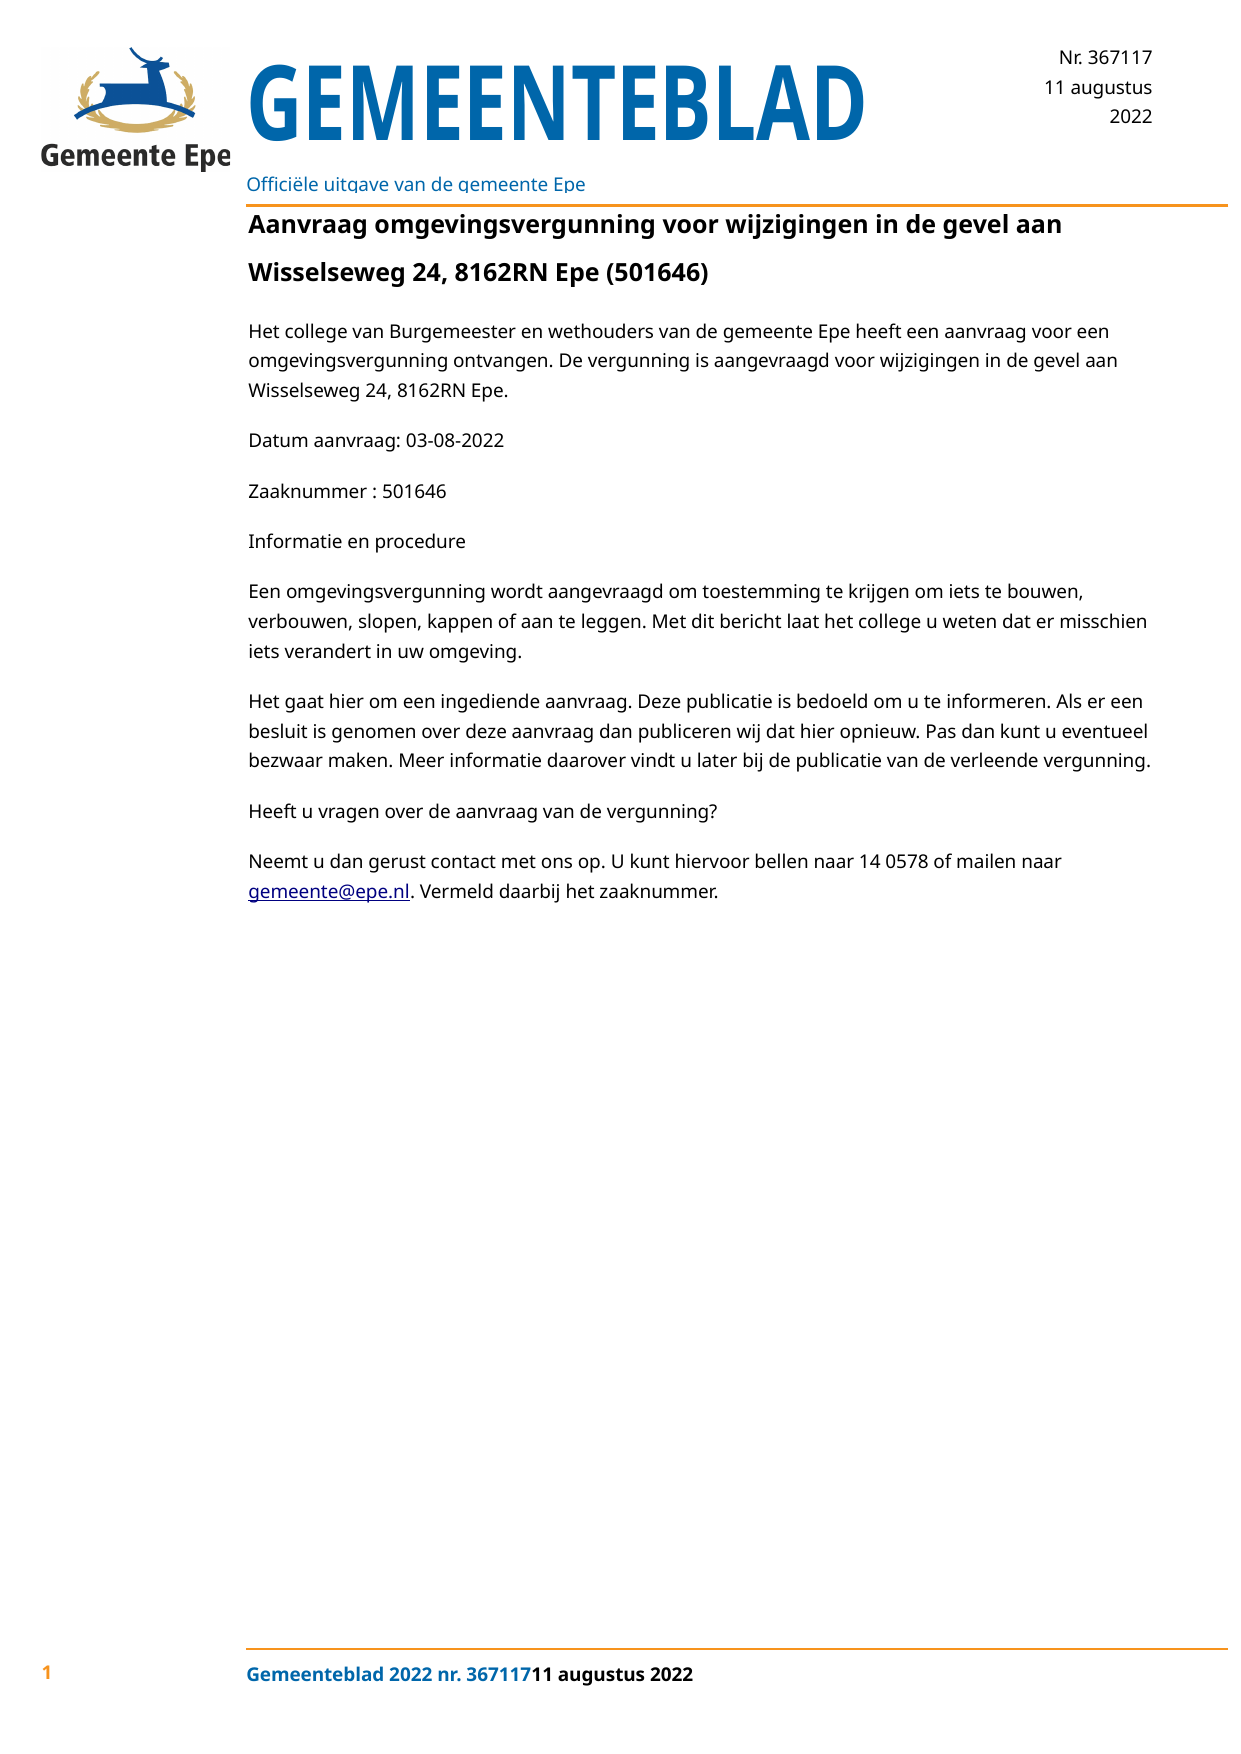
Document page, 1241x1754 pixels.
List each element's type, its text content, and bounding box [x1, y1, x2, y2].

text Datum aanvraag: 03-08-2022 [248, 427, 1152, 453]
text Het college van Burgemeester en wethouders van de gemeente Epe heeft een aanvraag voor een omgevingsvergunning ontvangen. De vergunning is aangevraagd voor wijzigingen in de gevel aan Wisselseweg 24, 8162RN Epe. [248, 318, 1152, 403]
picture [41, 47, 231, 172]
text Aanvraag omgevingsvergunning voor wijzigingen in de gevel aan Wisselseweg 24, 8162RN Epe (501646) [248, 207, 1152, 288]
text Een omgevingsvergunning wordt aangevraagd om toestemming te krijgen om iets te bouwen, verbouwen, slopen, kappen of aan te leggen. Met dit bericht laat het college u weten dat er misschien iets verandert in uw omgeving. [248, 579, 1152, 664]
text Het gaat hier om een ingediende aanvraag. Deze publicatie is bedoeld om u te informeren. Als er een besluit is genomen over deze aanvraag dan publiceren wij dat hier opnieuw. Pas dan kunt u eventueel bezwaar maken. Meer informatie daarover vindt u later bij de publicatie van de verleende vergunning. [248, 688, 1152, 773]
text Heeft u vragen over de aanvraag van de vergunning? [248, 798, 1152, 824]
text Informatie en procedure [248, 528, 1152, 554]
text Neemt u dan gerust contact met ons op. U kunt hiervoor bellen naar 14 0578 of mailen naar gemeente@epe.nl. Vermeld daarbij het zaaknummer. [248, 848, 1152, 904]
text Zaaknummer : 501646 [248, 478, 1152, 504]
